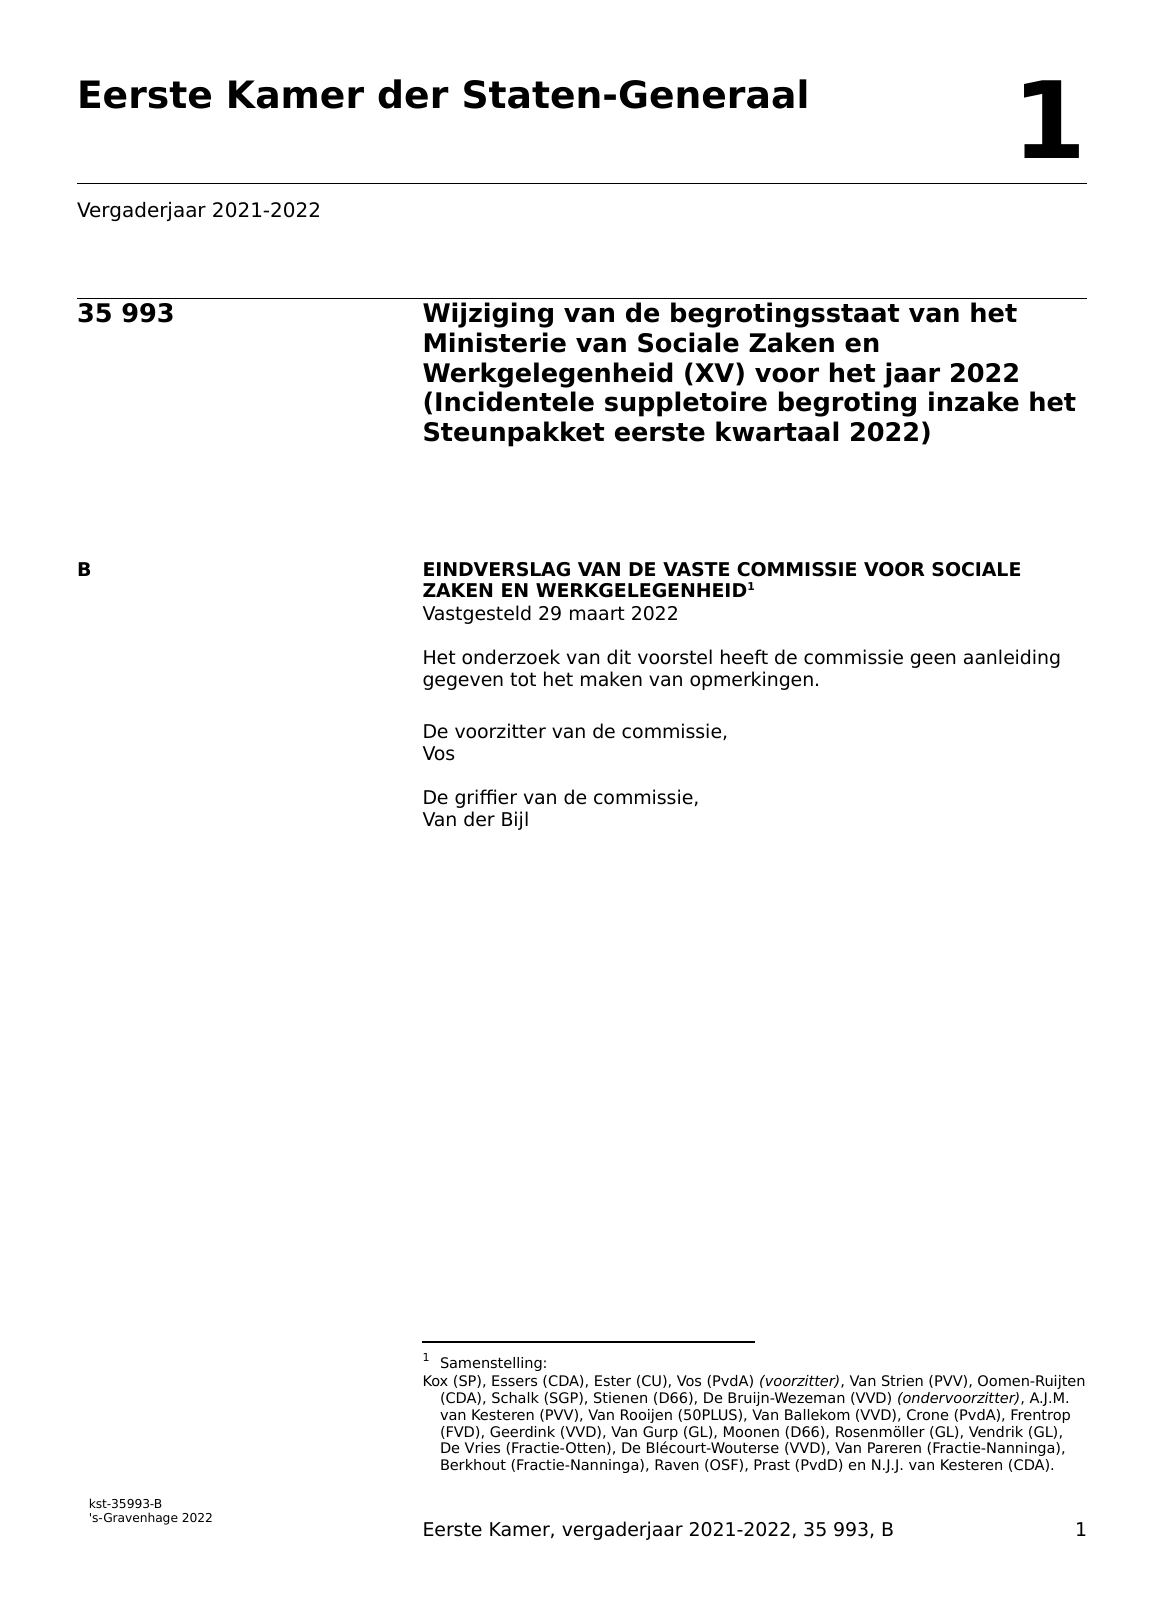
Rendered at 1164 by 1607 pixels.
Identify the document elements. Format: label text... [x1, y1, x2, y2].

subtitle B EINDVERSLAG VAN DE VASTE COMMISSIE VOOR SOCIALE ZAKEN EN WERKGELEGENHEID [77, 558, 1087, 602]
text kst-35993-B [88, 1497, 323, 1511]
text De griffier van de commissie, Van der Bijl [422, 787, 1087, 831]
text Vastgesteld 29 maart 2022 [422, 602, 1087, 624]
text Samenstelling: [422, 1351, 1087, 1373]
table_header Eerste Kamer der Staten-Generaal [77, 59, 886, 183]
text De voorzitter van de commissie, Vos [422, 721, 1087, 764]
text 's-Gravenhage 2022 [88, 1511, 323, 1525]
text Het onderzoek van dit voorstel heeft de commissie geen aanleiding gegeven tot het maken van opmerkingen. [422, 647, 1087, 691]
subtitle 35 993 Wijziging van de begrotingsstaat van het Ministerie van Sociale Zaken en Werkgelegenheid (XV) voor het jaar 2022 (Incidentele suppletoire begroting inzake het Steunpakket eerste kwartaal 2022) [77, 299, 1087, 447]
table_cell Vergaderjaar 2021-2022 [77, 184, 1087, 298]
table_header 1 [886, 59, 1087, 183]
text Kox (SP), Essers (CDA), Ester (CU), Vos (PvdA) (voorzitter), Van Strien (PVV), Oomen-Ruijten (CDA), Schalk (SGP), Stienen (D66), De Bruijn-Wezeman (VVD) (ondervoorzitter), A.J.M. van Kesteren (PVV), Van Rooijen (50PLUS), Van Ballekom (VVD), Crone (PvdA), Frentrop (FVD), Geerdink (VVD), Van Gurp (GL), Moonen (D66), Rosenmöller (GL), Vendrik (GL), De Vries (Fractie-Otten), De Blécourt-Wouterse (VVD), Van Pareren (Fractie-Nanninga), Berkhout (Fractie-Nanninga), Raven (OSF), Prast (PvdD) en N.J.J. van Kesteren (CDA). [422, 1373, 1087, 1474]
